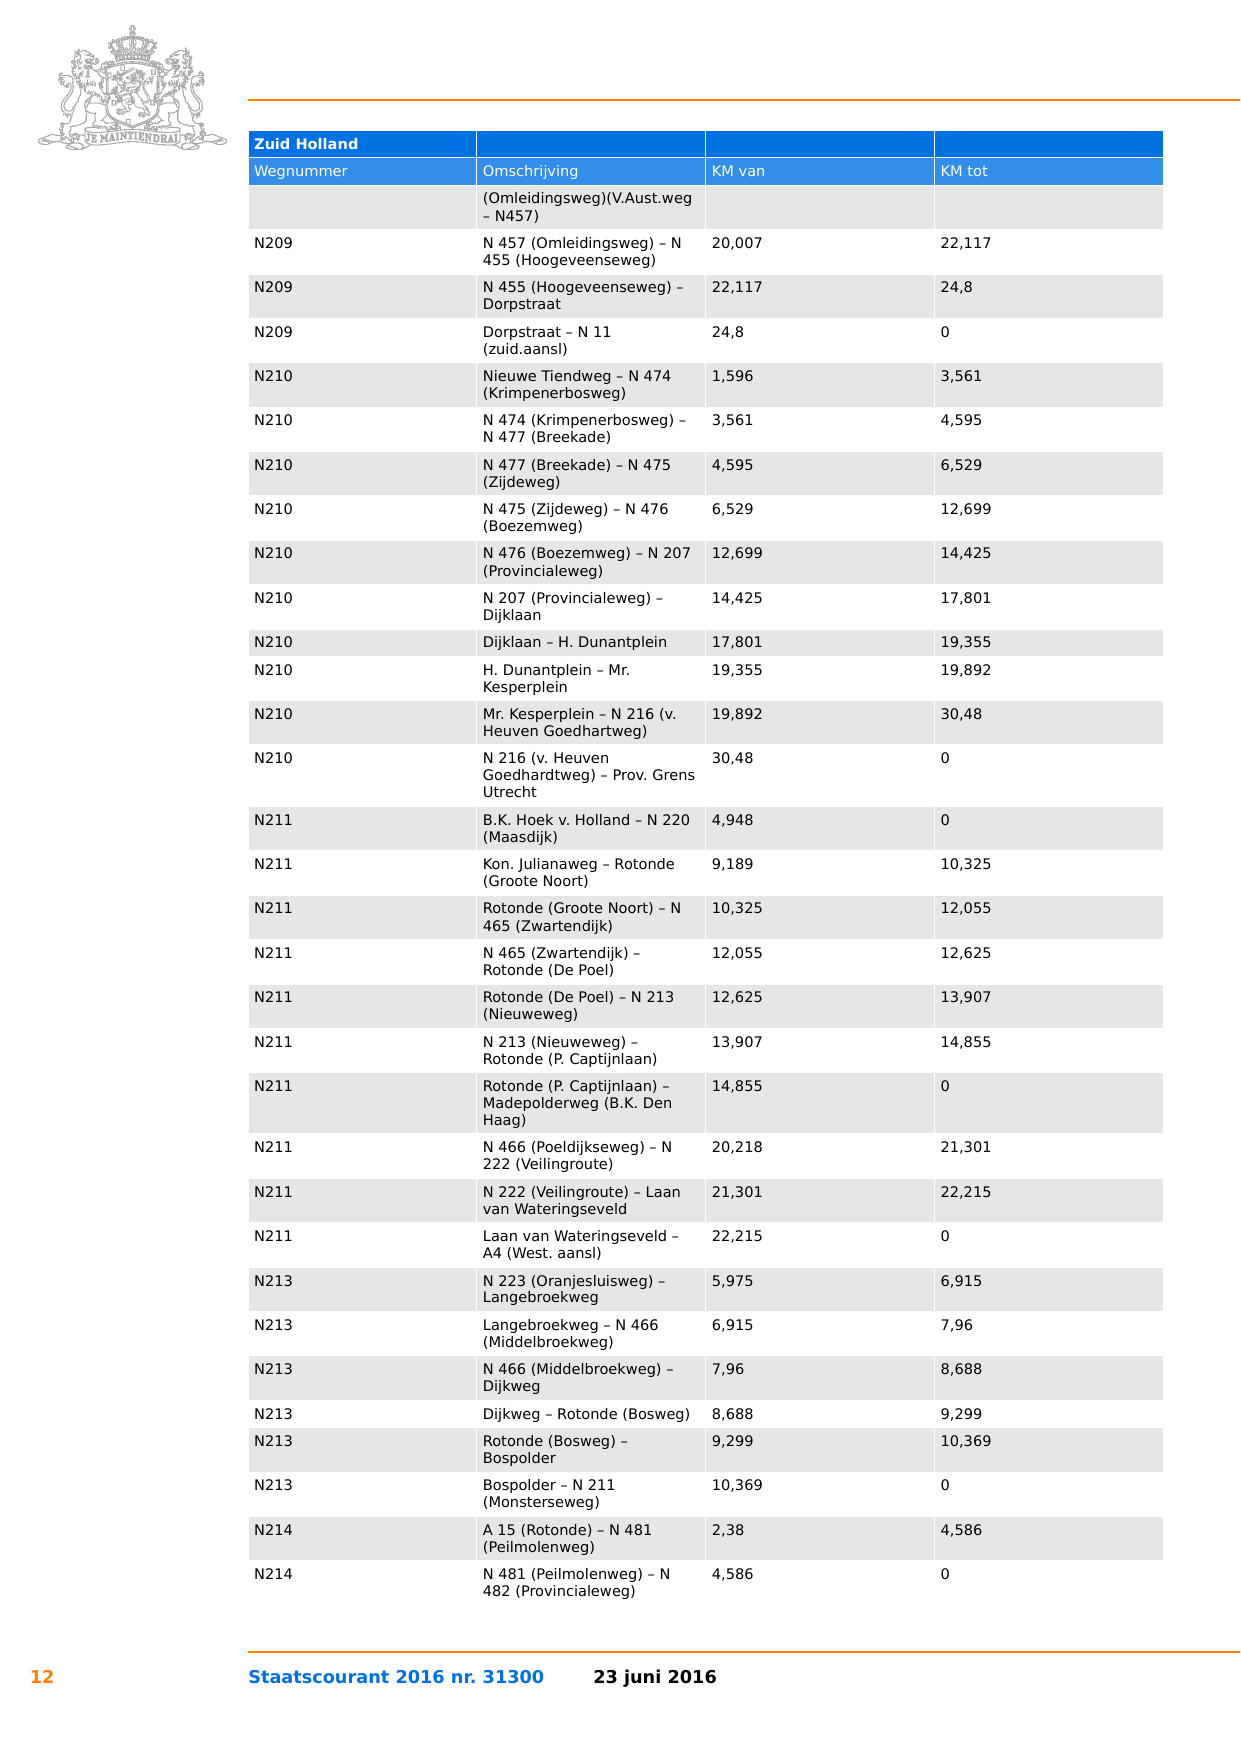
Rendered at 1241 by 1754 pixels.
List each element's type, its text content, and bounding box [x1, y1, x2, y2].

table_cell N 465 (Zwartendijk) – Rotonde (De Poel) [477, 940, 705, 983]
table_cell 9,299 [935, 1401, 1163, 1427]
table_cell N211 [249, 1029, 476, 1072]
table_cell 13,907 [935, 985, 1163, 1028]
table_cell N209 [249, 230, 476, 273]
table_cell 14,855 [935, 1029, 1163, 1072]
table_cell N211 [249, 985, 476, 1028]
table_cell 3,561 [706, 408, 934, 451]
table_cell 12,699 [706, 541, 934, 584]
table_cell 4,595 [706, 452, 934, 495]
table_cell N211 [249, 851, 476, 895]
table_cell 24,8 [935, 275, 1163, 318]
table_cell N 222 (Veilingroute) – Laan van Wateringseveld [477, 1179, 705, 1222]
table_cell H. Dunantplein – Mr. Kesperplein [477, 657, 705, 700]
table_cell N211 [249, 1223, 476, 1267]
table_cell 0 [935, 807, 1163, 850]
table_cell N 223 (Oranjesluisweg) – Langebroekweg [477, 1268, 705, 1311]
table_cell Mr. Kesperplein – N 216 (v. Heuven Goedhartweg) [477, 701, 705, 744]
table_cell 20,218 [706, 1135, 934, 1178]
table_cell 6,529 [935, 452, 1163, 495]
table_cell N 474 (Krimpenerbosweg) – N 477 (Breekade) [477, 408, 705, 451]
table_cell 19,355 [935, 630, 1163, 656]
table_cell 12,055 [935, 896, 1163, 939]
table_cell 17,801 [706, 630, 934, 656]
table_cell N214 [249, 1517, 476, 1560]
table_cell N213 [249, 1428, 476, 1472]
table_cell 2,38 [706, 1517, 934, 1560]
table_cell 20,007 [706, 230, 934, 273]
table_cell N213 [249, 1401, 476, 1427]
table_cell N210 [249, 496, 476, 540]
table_cell N213 [249, 1473, 476, 1516]
table_cell 0 [935, 1223, 1163, 1267]
table_cell N210 [249, 630, 476, 656]
table_cell 6,915 [935, 1268, 1163, 1311]
table_cell N213 [249, 1312, 476, 1355]
table_cell 19,892 [706, 701, 934, 744]
table_cell Dijklaan – H. Dunantplein [477, 630, 705, 656]
table_cell 10,369 [706, 1473, 934, 1516]
table_cell N210 [249, 408, 476, 451]
table_cell N 457 (Omleidingsweg) – N 455 (Hoogeveenseweg) [477, 230, 705, 273]
table_cell N211 [249, 896, 476, 939]
table_cell Langebroekweg – N 466 (Middelbroekweg) [477, 1312, 705, 1355]
table_cell Rotonde (De Poel) – N 213 (Nieuweweg) [477, 985, 705, 1028]
table_cell N 213 (Nieuweweg) – Rotonde (P. Captijnlaan) [477, 1029, 705, 1072]
table_header [477, 131, 705, 157]
table_cell 0 [935, 1073, 1163, 1133]
table_cell 24,8 [706, 319, 934, 362]
table_cell N 466 (Middelbroekweg) – Dijkweg [477, 1356, 705, 1400]
table_cell N 475 (Zijdeweg) – N 476 (Boezemweg) [477, 496, 705, 540]
table_cell N210 [249, 657, 476, 700]
table_cell 9,189 [706, 851, 934, 895]
table_cell Kon. Julianaweg – Rotonde (Groote Noort) [477, 851, 705, 895]
table_cell N 216 (v. Heuven Goedhardtweg) – Prov. Grens Utrecht [477, 746, 705, 806]
table_cell 22,117 [706, 275, 934, 318]
table_cell 10,369 [935, 1428, 1163, 1472]
table_cell N210 [249, 585, 476, 628]
table_cell B.K. Hoek v. Holland – N 220 (Maasdijk) [477, 807, 705, 850]
table_cell N 455 (Hoogeveenseweg) – Dorpstraat [477, 275, 705, 318]
table_cell N211 [249, 1073, 476, 1133]
table_cell N 466 (Poeldijkseweg) – N 222 (Veilingroute) [477, 1135, 705, 1178]
table_cell 6,915 [706, 1312, 934, 1355]
table_cell 0 [935, 319, 1163, 362]
table_cell N211 [249, 1179, 476, 1222]
table_cell 5,975 [706, 1268, 934, 1311]
table_cell [706, 186, 934, 229]
table_cell 3,561 [935, 363, 1163, 407]
table_cell 12,699 [935, 496, 1163, 540]
table_cell N210 [249, 452, 476, 495]
table_cell Rotonde (Bosweg) – Bospolder [477, 1428, 705, 1472]
table_cell Omschrijving [477, 158, 705, 185]
table_cell 19,355 [706, 657, 934, 700]
table_cell 4,586 [935, 1517, 1163, 1560]
table_cell 0 [935, 1561, 1163, 1605]
table_header Zuid Holland [249, 131, 476, 157]
table_cell 4,595 [935, 408, 1163, 451]
table_cell A 15 (Rotonde) – N 481 (Peilmolenweg) [477, 1517, 705, 1560]
table_cell 0 [935, 746, 1163, 806]
table_cell KM van [706, 158, 934, 185]
table_cell 9,299 [706, 1428, 934, 1472]
table_cell 17,801 [935, 585, 1163, 628]
table_cell N211 [249, 940, 476, 983]
table_cell 4,586 [706, 1561, 934, 1605]
table_cell 8,688 [706, 1401, 934, 1427]
table_cell 1,596 [706, 363, 934, 407]
table_cell N209 [249, 275, 476, 318]
table_cell 7,96 [935, 1312, 1163, 1355]
table_cell 21,301 [706, 1179, 934, 1222]
table_cell 0 [935, 1473, 1163, 1516]
table_cell N210 [249, 701, 476, 744]
table_cell N 477 (Breekade) – N 475 (Zijdeweg) [477, 452, 705, 495]
table_cell N 207 (Provincialeweg) – Dijklaan [477, 585, 705, 628]
table_cell 10,325 [706, 896, 934, 939]
table_cell 22,215 [706, 1223, 934, 1267]
table_cell 8,688 [935, 1356, 1163, 1400]
table_cell 7,96 [706, 1356, 934, 1400]
table_cell N211 [249, 807, 476, 850]
table_cell Bospolder – N 211 (Monsterseweg) [477, 1473, 705, 1516]
table_cell N211 [249, 1135, 476, 1178]
table_cell 30,48 [706, 746, 934, 806]
table_cell 4,948 [706, 807, 934, 850]
table_cell 30,48 [935, 701, 1163, 744]
table_cell 22,117 [935, 230, 1163, 273]
table_cell (Omleidingsweg)(V.Aust.weg – N457) [477, 186, 705, 229]
table_cell N210 [249, 541, 476, 584]
table_cell [249, 186, 476, 229]
table_cell 12,625 [706, 985, 934, 1028]
table_cell 10,325 [935, 851, 1163, 895]
table_cell N210 [249, 363, 476, 407]
table_cell [935, 186, 1163, 229]
table_header [935, 131, 1163, 157]
table_cell N 476 (Boezemweg) – N 207 (Provincialeweg) [477, 541, 705, 584]
table_cell 6,529 [706, 496, 934, 540]
table_cell 12,625 [935, 940, 1163, 983]
table_cell N214 [249, 1561, 476, 1605]
table_cell Laan van Wateringseveld – A4 (West. aansl) [477, 1223, 705, 1267]
table_cell 14,425 [706, 585, 934, 628]
table_cell Rotonde (Groote Noort) – N 465 (Zwartendijk) [477, 896, 705, 939]
table_cell N 481 (Peilmolenweg) – N 482 (Provincialeweg) [477, 1561, 705, 1605]
table_cell N213 [249, 1356, 476, 1400]
table_cell Dijkweg – Rotonde (Bosweg) [477, 1401, 705, 1427]
table_cell 14,425 [935, 541, 1163, 584]
table_cell N210 [249, 746, 476, 806]
table_cell Dorpstraat – N 11 (zuid.aansl) [477, 319, 705, 362]
table_cell N213 [249, 1268, 476, 1311]
table_cell 21,301 [935, 1135, 1163, 1178]
table_cell 14,855 [706, 1073, 934, 1133]
table_header [706, 131, 934, 157]
table_cell Wegnummer [249, 158, 476, 185]
table_cell Nieuwe Tiendweg – N 474 (Krimpenerbosweg) [477, 363, 705, 407]
table_cell 22,215 [935, 1179, 1163, 1222]
table_cell 19,892 [935, 657, 1163, 700]
picture [38, 25, 227, 150]
table_cell Rotonde (P. Captijnlaan) – Madepolderweg (B.K. Den Haag) [477, 1073, 705, 1133]
table_cell 13,907 [706, 1029, 934, 1072]
table_cell N209 [249, 319, 476, 362]
table_cell 12,055 [706, 940, 934, 983]
table_cell KM tot [935, 158, 1163, 185]
